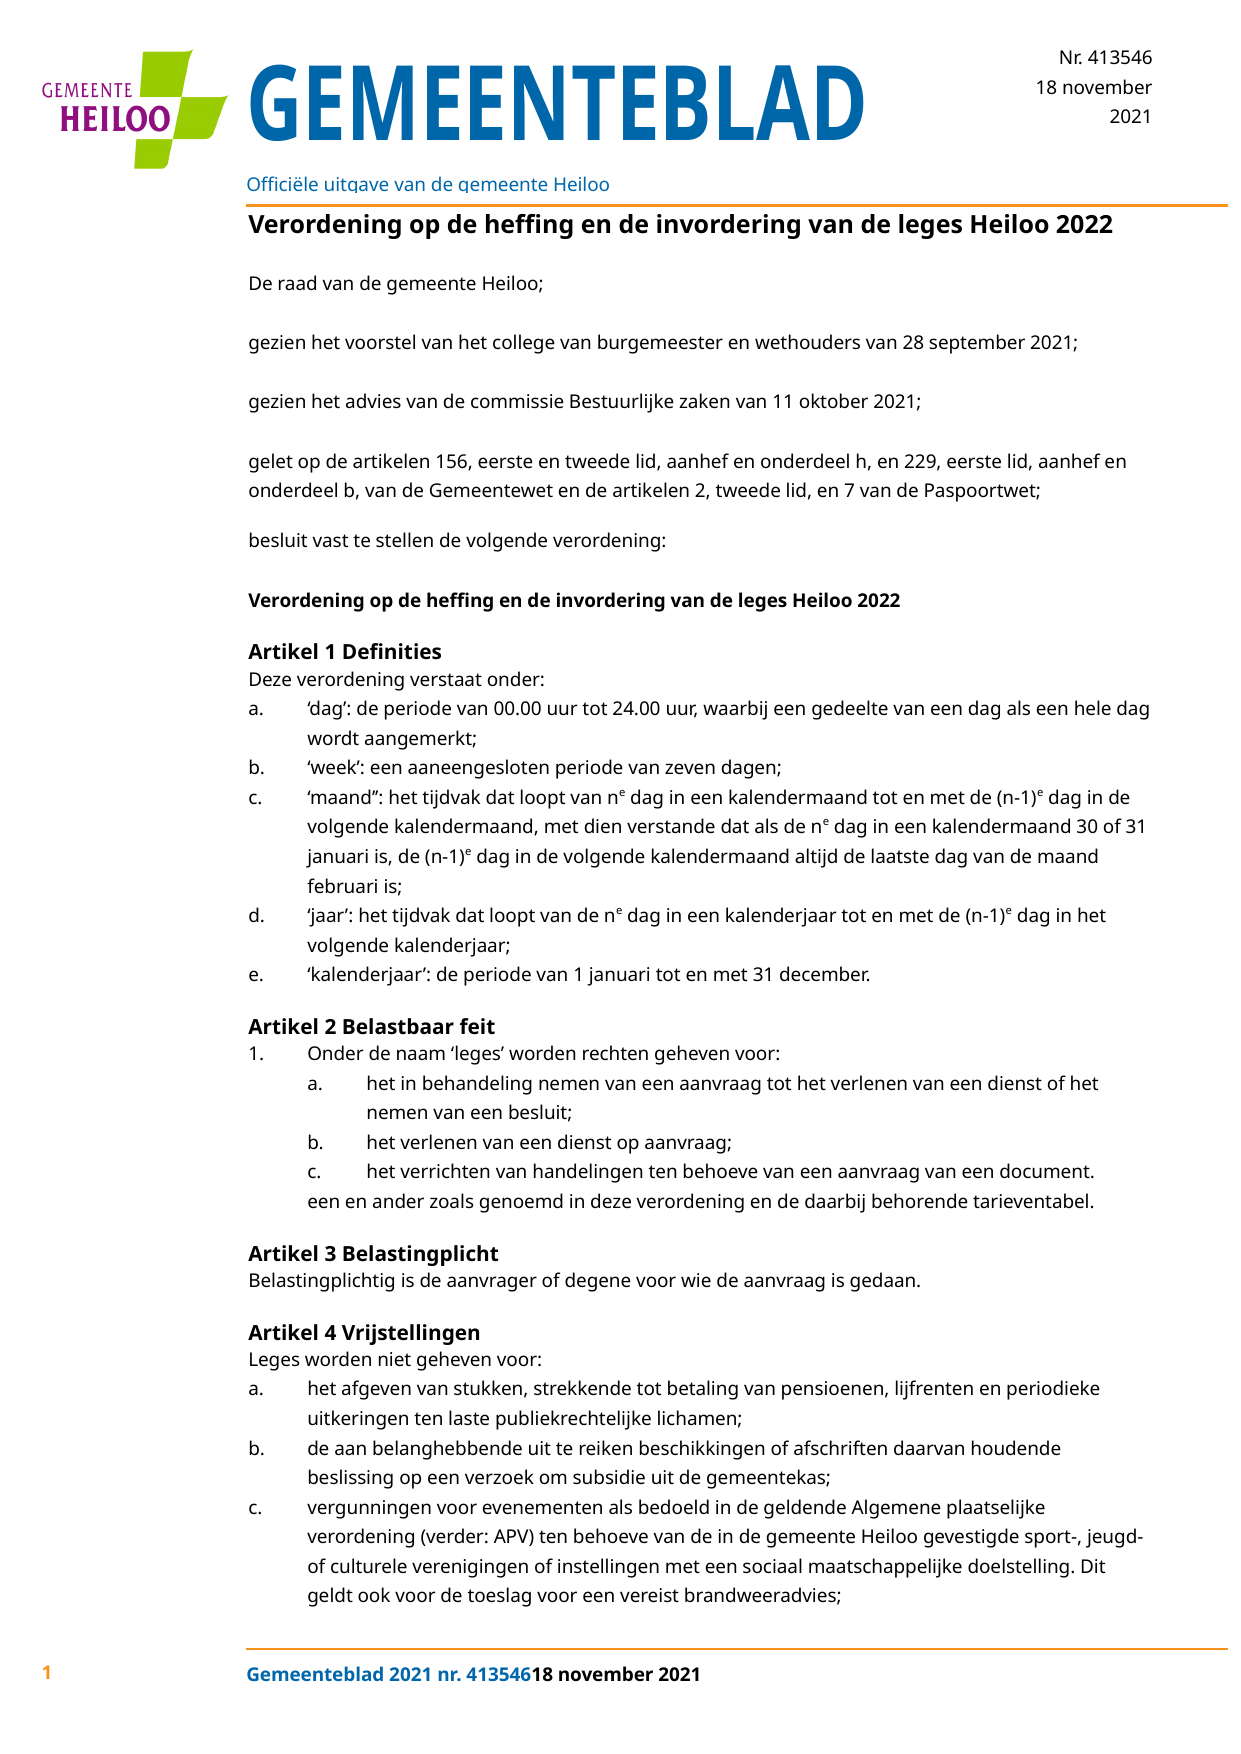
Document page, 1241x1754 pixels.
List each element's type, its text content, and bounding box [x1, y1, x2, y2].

text Deze verordening verstaat onder: [248, 666, 1152, 691]
text Leges worden niet geheven voor: [248, 1346, 1152, 1372]
text Artikel 3 Belastingplicht [248, 1239, 1152, 1267]
picture [41, 47, 231, 172]
text Artikel 4 Vrijstellingen [248, 1318, 1152, 1346]
list vergunningen voor evenementen als bedoeld in de geldende Algemene plaatselijke verordening (verder: APV) ten behoeve van de in de gemeente Heiloo gevestigde sport-, jeugd- of culturele verenigingen of instellingen met een sociaal maatschappelijke doelstelling. Dit geldt ook voor de toeslag voor een vereist brandweeradvies; [248, 1494, 1152, 1608]
text Verordening op de heffing en de invordering van de leges Heiloo 2022 [248, 207, 1152, 241]
text gezien het advies van de commissie Bestuurlijke zaken van 11 oktober 2021; [248, 389, 1152, 414]
list Onder de naam ‘leges’ worden rechten geheven voor: [248, 1040, 1152, 1066]
list het afgeven van stukken, strekkende tot betaling van pensioenen, lijfrenten en periodieke uitkeringen ten laste publiekrechtelijke lichamen; [248, 1376, 1152, 1431]
text gelet op de artikelen 156, eerste en tweede lid, aanhef en onderdeel h, en 229, eerste lid, aanhef en onderdeel b, van de Gemeentewet en de artikelen 2, tweede lid, en 7 van de Paspoortwet; [248, 448, 1152, 503]
text Verordening op de heffing en de invordering van de leges Heiloo 2022 [248, 587, 1152, 613]
text Artikel 2 Belastbaar feit [248, 1012, 1152, 1040]
list ‘jaar’: het tijdvak dat loopt van de ne dag in een kalenderjaar tot en met de (n-1)e dag in het volgende kalenderjaar; [248, 902, 1152, 958]
list ‘week’: een aaneengesloten periode van zeven dagen; [248, 754, 1152, 780]
list ‘dag’: de periode van 00.00 uur tot 24.00 uur, waarbij een gedeelte van een dag als een hele dag wordt aangemerkt; [248, 695, 1152, 751]
text Artikel 1 Definities [248, 637, 1152, 666]
list het verlenen van een dienst op aanvraag; [307, 1129, 1152, 1155]
text gezien het voorstel van het college van burgemeester en wethouders van 28 september 2021; [248, 329, 1152, 355]
list de aan belanghebbende uit te reiken beschikkingen of afschriften daarvan houdende beslissing op een verzoek om subsidie uit de gemeentekas; [248, 1435, 1152, 1490]
list het verrichten van handelingen ten behoeve van een aanvraag van een document. [307, 1159, 1152, 1184]
list het in behandeling nemen van een aanvraag tot het verlenen van een dienst of het nemen van een besluit; [307, 1070, 1152, 1125]
text De raad van de gemeente Heiloo; [248, 270, 1152, 296]
list ‘maand’’: het tijdvak dat loopt van ne dag in een kalendermaand tot en met de (n-1)e dag in de volgende kalendermaand, met dien verstande dat als de ne dag in een kalendermaand 30 of 31 januari is, de (n-1)e dag in de volgende kalendermaand altijd de laatste dag van de maand februari is; [248, 784, 1152, 898]
text besluit vast te stellen de volgende verordening: [248, 528, 1152, 553]
list een en ander zoals genoemd in deze verordening en de daarbij behorende tarieventabel. [248, 1188, 1152, 1214]
text Belastingplichtig is de aanvrager of degene voor wie de aanvraag is gedaan. [248, 1267, 1152, 1293]
list ‘kalenderjaar’: de periode van 1 januari tot en met 31 december. [248, 962, 1152, 987]
